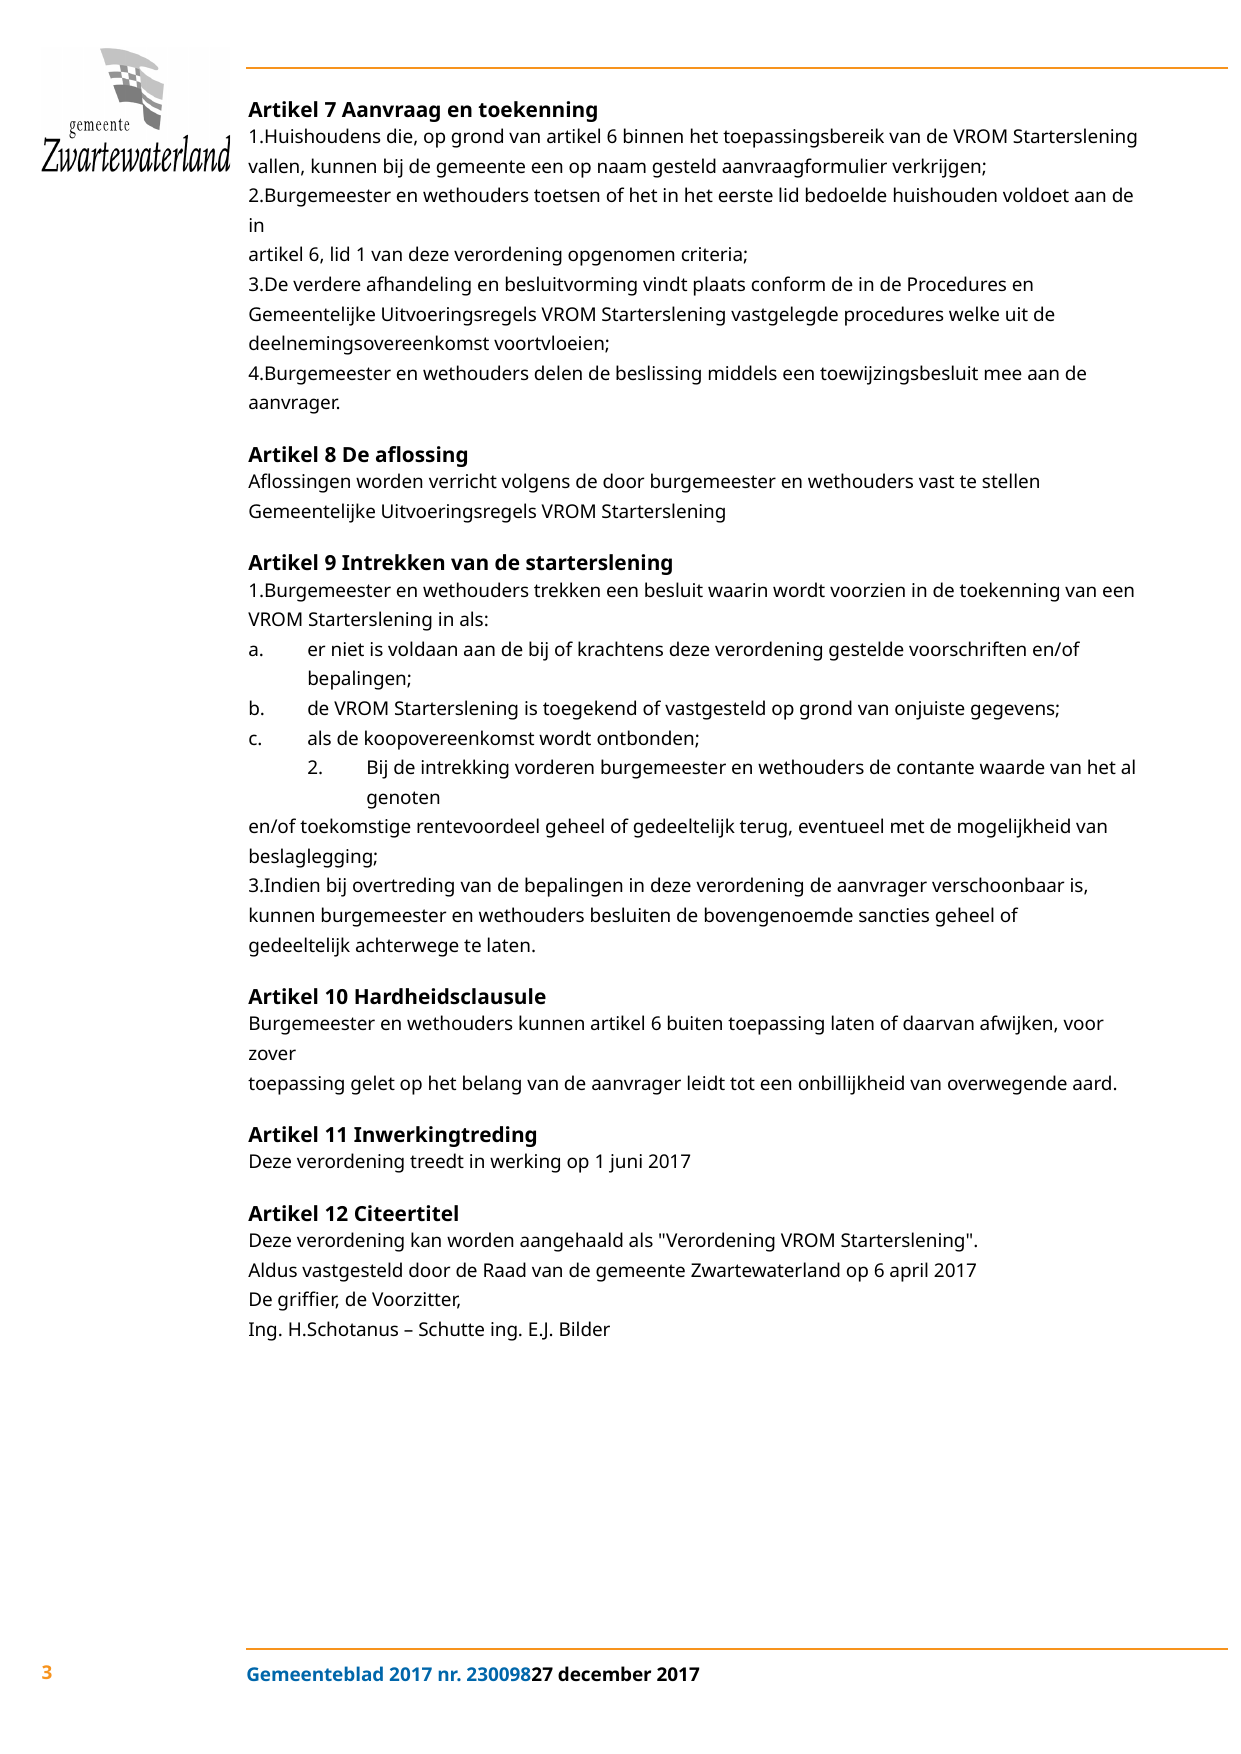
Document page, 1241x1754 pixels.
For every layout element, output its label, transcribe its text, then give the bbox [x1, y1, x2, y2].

list de VROM Starterslening is toegekend of vastgesteld op grond van onjuiste gegevens; [248, 695, 1152, 721]
text toepassing gelet op het belang van de aanvrager leidt tot een onbillijkheid van overwegende aard. [248, 1070, 1152, 1096]
text VROM Starterslening in als: [248, 606, 1152, 632]
text Artikel 11 Inwerkingtreding [248, 1120, 1152, 1149]
text vallen, kunnen bij de gemeente een op naam gesteld aanvraagformulier verkrijgen; [248, 153, 1152, 178]
text Aldus vastgesteld door de Raad van de gemeente Zwartewaterland op 6 april 2017 [248, 1257, 1152, 1283]
text gedeeltelijk achterwege te laten. [248, 932, 1152, 957]
list bepalingen; [248, 666, 1152, 691]
text Aflossingen worden verricht volgens de door burgemeester en wethouders vast te stellen Gemeentelijke Uitvoeringsregels VROM Starterslening [248, 468, 1152, 524]
text aanvrager. [248, 389, 1152, 415]
text Artikel 9 Intrekken van de starterslening [248, 548, 1152, 577]
text kunnen burgemeester en wethouders besluiten de bovengenoemde sancties geheel of [248, 902, 1152, 928]
text Deze verordening kan worden aangehaald als "Verordening VROM Starterslening". [248, 1227, 1152, 1253]
text deelnemingsovereenkomst voortvloeien; [248, 330, 1152, 356]
text beslaglegging; [248, 843, 1152, 869]
text 1.Burgemeester en wethouders trekken een besluit waarin wordt voorzien in de toekenning van een [248, 577, 1152, 602]
list er niet is voldaan aan de bij of krachtens deze verordening gestelde voorschriften en/of [248, 636, 1152, 662]
text Artikel 10 Hardheidsclausule [248, 982, 1152, 1011]
text Deze verordening treedt in werking op 1 juni 2017 [248, 1149, 1152, 1174]
text Artikel 12 Citeertitel [248, 1199, 1152, 1227]
text artikel 6, lid 1 van deze verordening opgenomen criteria; [248, 242, 1152, 267]
text 4.Burgemeester en wethouders delen de beslissing middels een toewijzingsbesluit mee aan de [248, 360, 1152, 386]
text Gemeentelijke Uitvoeringsregels VROM Starterslening vastgelegde procedures welke uit de [248, 301, 1152, 326]
text Burgemeester en wethouders kunnen artikel 6 buiten toepassing laten of daarvan afwijken, voor zover [248, 1011, 1152, 1066]
text Artikel 8 De aflossing [248, 440, 1152, 468]
text 3.Indien bij overtreding van de bepalingen in deze verordening de aanvrager verschoonbaar is, [248, 873, 1152, 898]
text 1.Huishoudens die, op grond van artikel 6 binnen het toepassingsbereik van de VROM Starterslening [248, 123, 1152, 149]
text 3.De verdere afhandeling en besluitvorming vindt plaats conform de in de Procedures en [248, 271, 1152, 297]
text De griffier, de Voorzitter, [248, 1287, 1152, 1312]
text Ing. H.Schotanus – Schutte ing. E.J. Bilder [248, 1316, 1152, 1342]
list Bij de intrekking vorderen burgemeester en wethouders de contante waarde van het al genoten [307, 754, 1152, 809]
text en/of toekomstige rentevoordeel geheel of gedeeltelijk terug, eventueel met de mogelijkheid van [248, 813, 1152, 839]
picture [41, 47, 231, 172]
text Artikel 7 Aanvraag en toekenning [248, 95, 1152, 123]
list als de koopovereenkomst wordt ontbonden; [248, 725, 1152, 750]
text 2.Burgemeester en wethouders toetsen of het in het eerste lid bedoelde huishouden voldoet aan de in [248, 182, 1152, 238]
